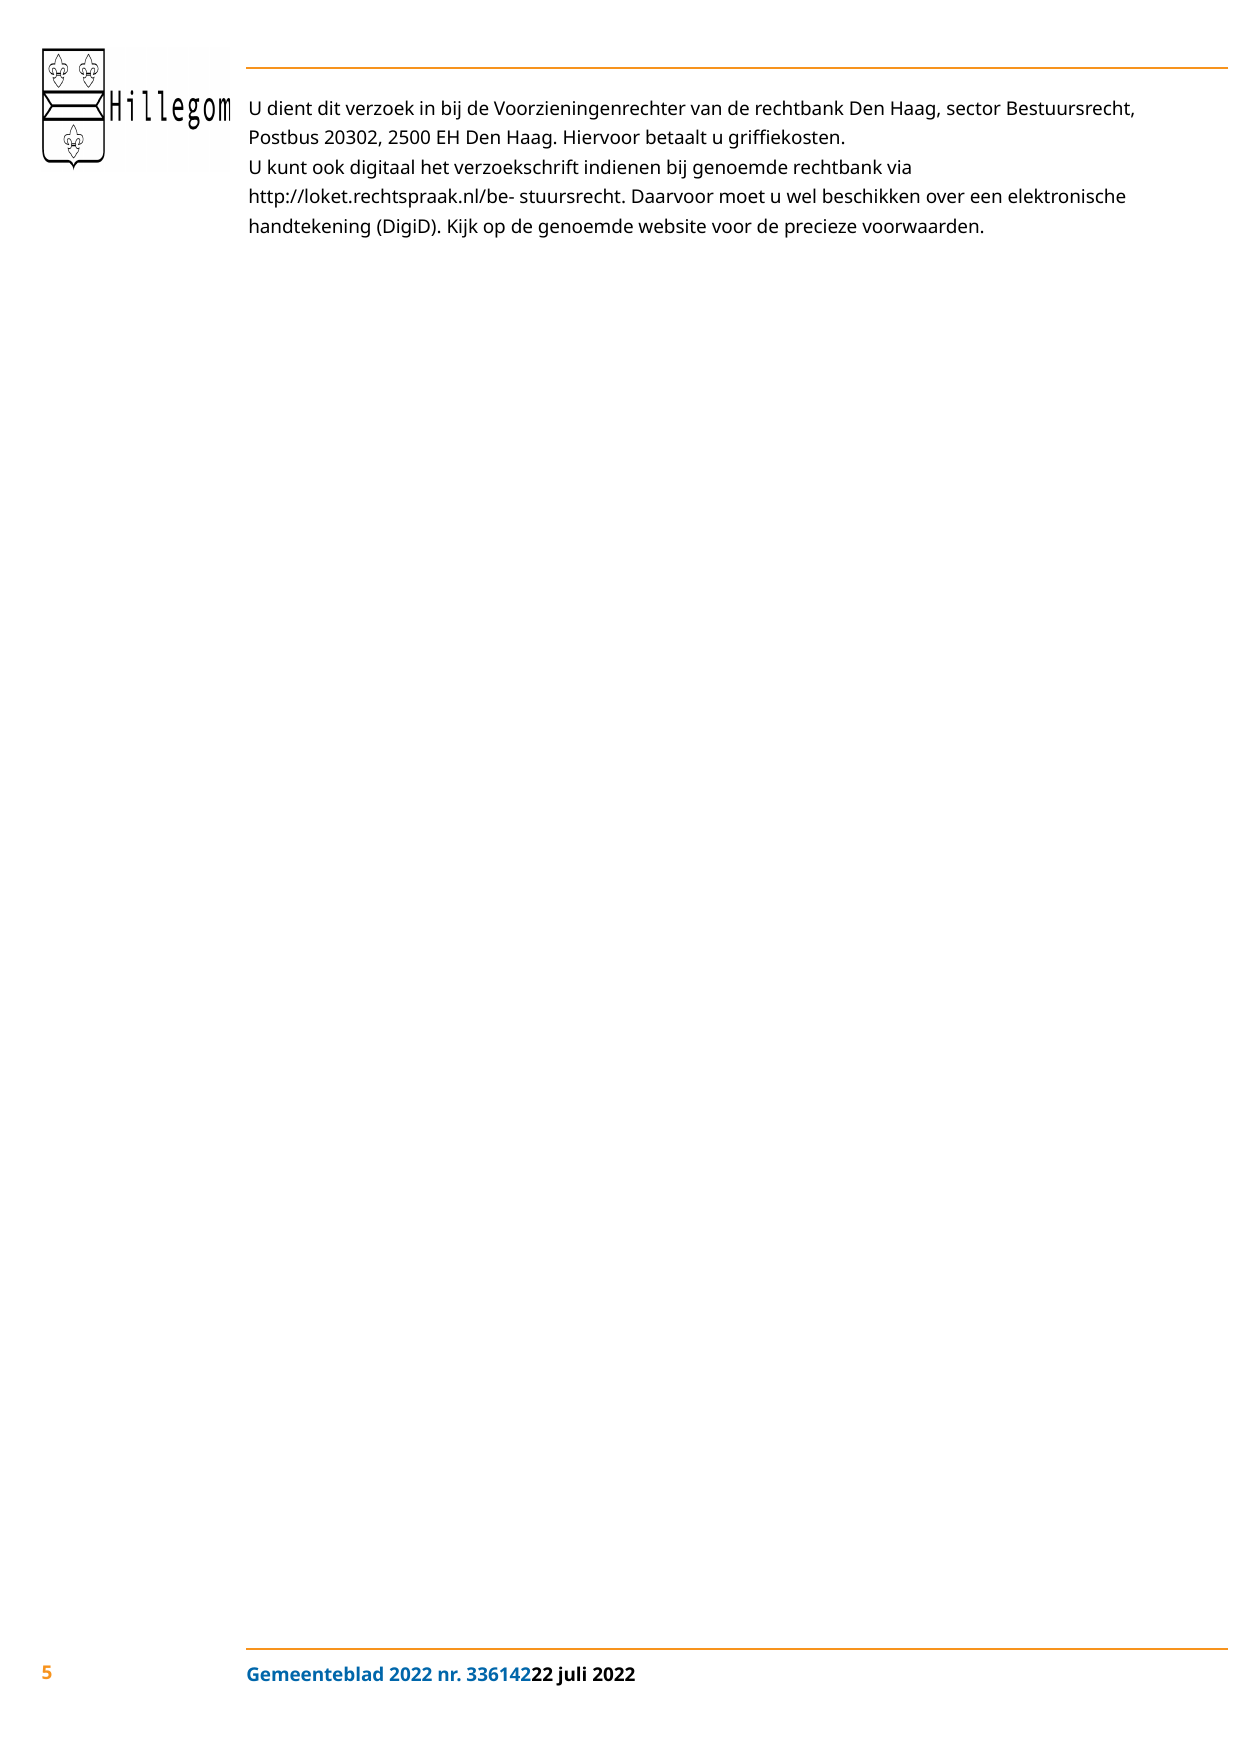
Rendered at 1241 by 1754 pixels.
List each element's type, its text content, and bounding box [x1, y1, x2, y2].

picture [41, 47, 231, 172]
text U dient dit verzoek in bij de Voorzieningenrechter van de rechtbank Den Haag, sector Bestuursrecht, Postbus 20302, 2500 EH Den Haag. Hiervoor betaalt u griffiekosten. [248, 95, 1152, 150]
text U kunt ook digitaal het verzoekschrift indienen bij genoemde rechtbank via http://loket.rechtspraak.nl/be- stuursrecht. Daarvoor moet u wel beschikken over een elektronische handtekening (DigiD). Kijk op de genoemde website voor de precieze voorwaarden. [248, 154, 1152, 239]
